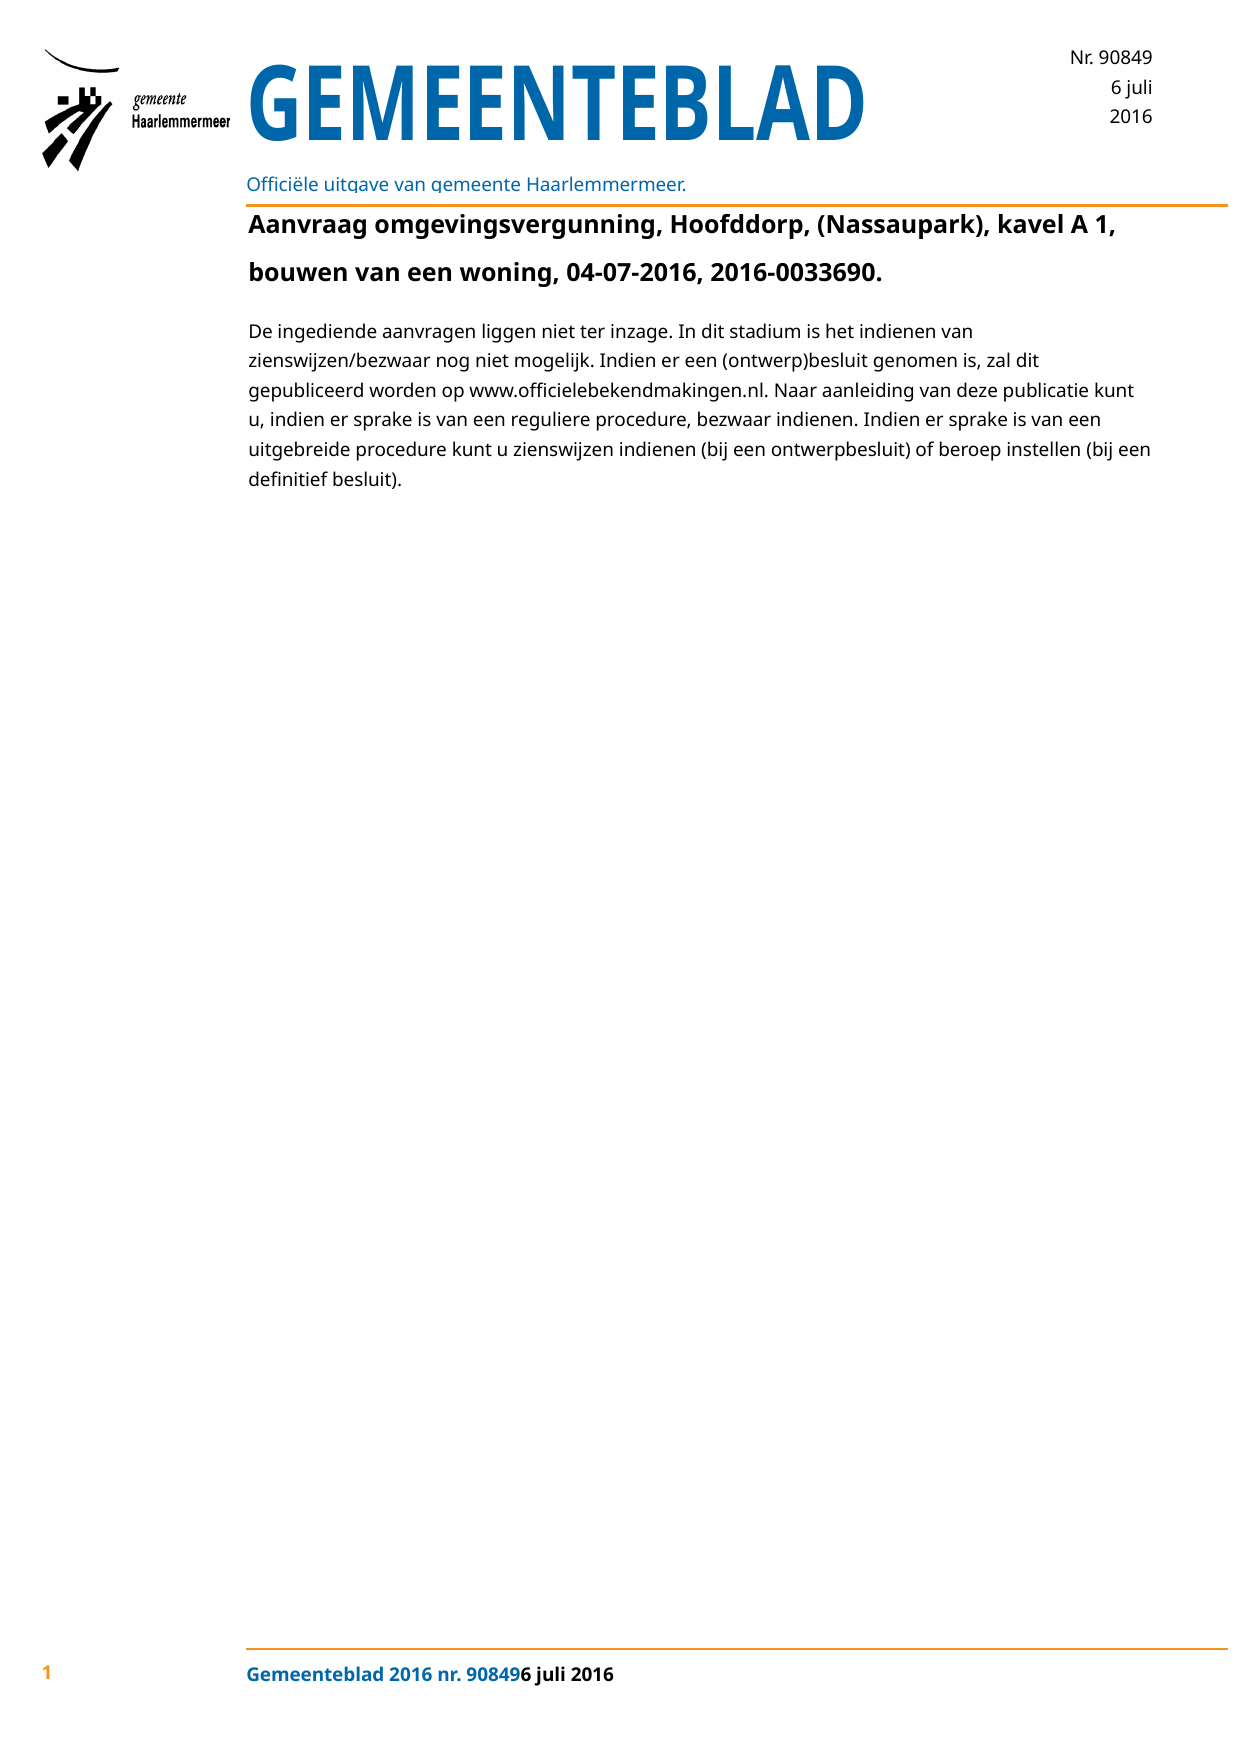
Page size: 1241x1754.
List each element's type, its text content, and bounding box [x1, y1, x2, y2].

text Aanvraag omgevingsvergunning, Hoofddorp, (Nassaupark), kavel A 1, bouwen van een woning, 04-07-2016, 2016-0033690. [248, 207, 1152, 288]
text De ingediende aanvragen liggen niet ter inzage. In dit stadium is het indienen van zienswijzen/bezwaar nog niet mogelijk. Indien er een (ontwerp)besluit genomen is, zal dit gepubliceerd worden op www.officielebekendmakingen.nl. Naar aanleiding van deze publicatie kunt u, indien er sprake is van een reguliere procedure, bezwaar indienen. Indien er sprake is van een uitgebreide procedure kunt u zienswijzen indienen (bij een ontwerpbesluit) of beroep instellen (bij een definitief besluit). [248, 318, 1152, 492]
picture [41, 47, 231, 172]
